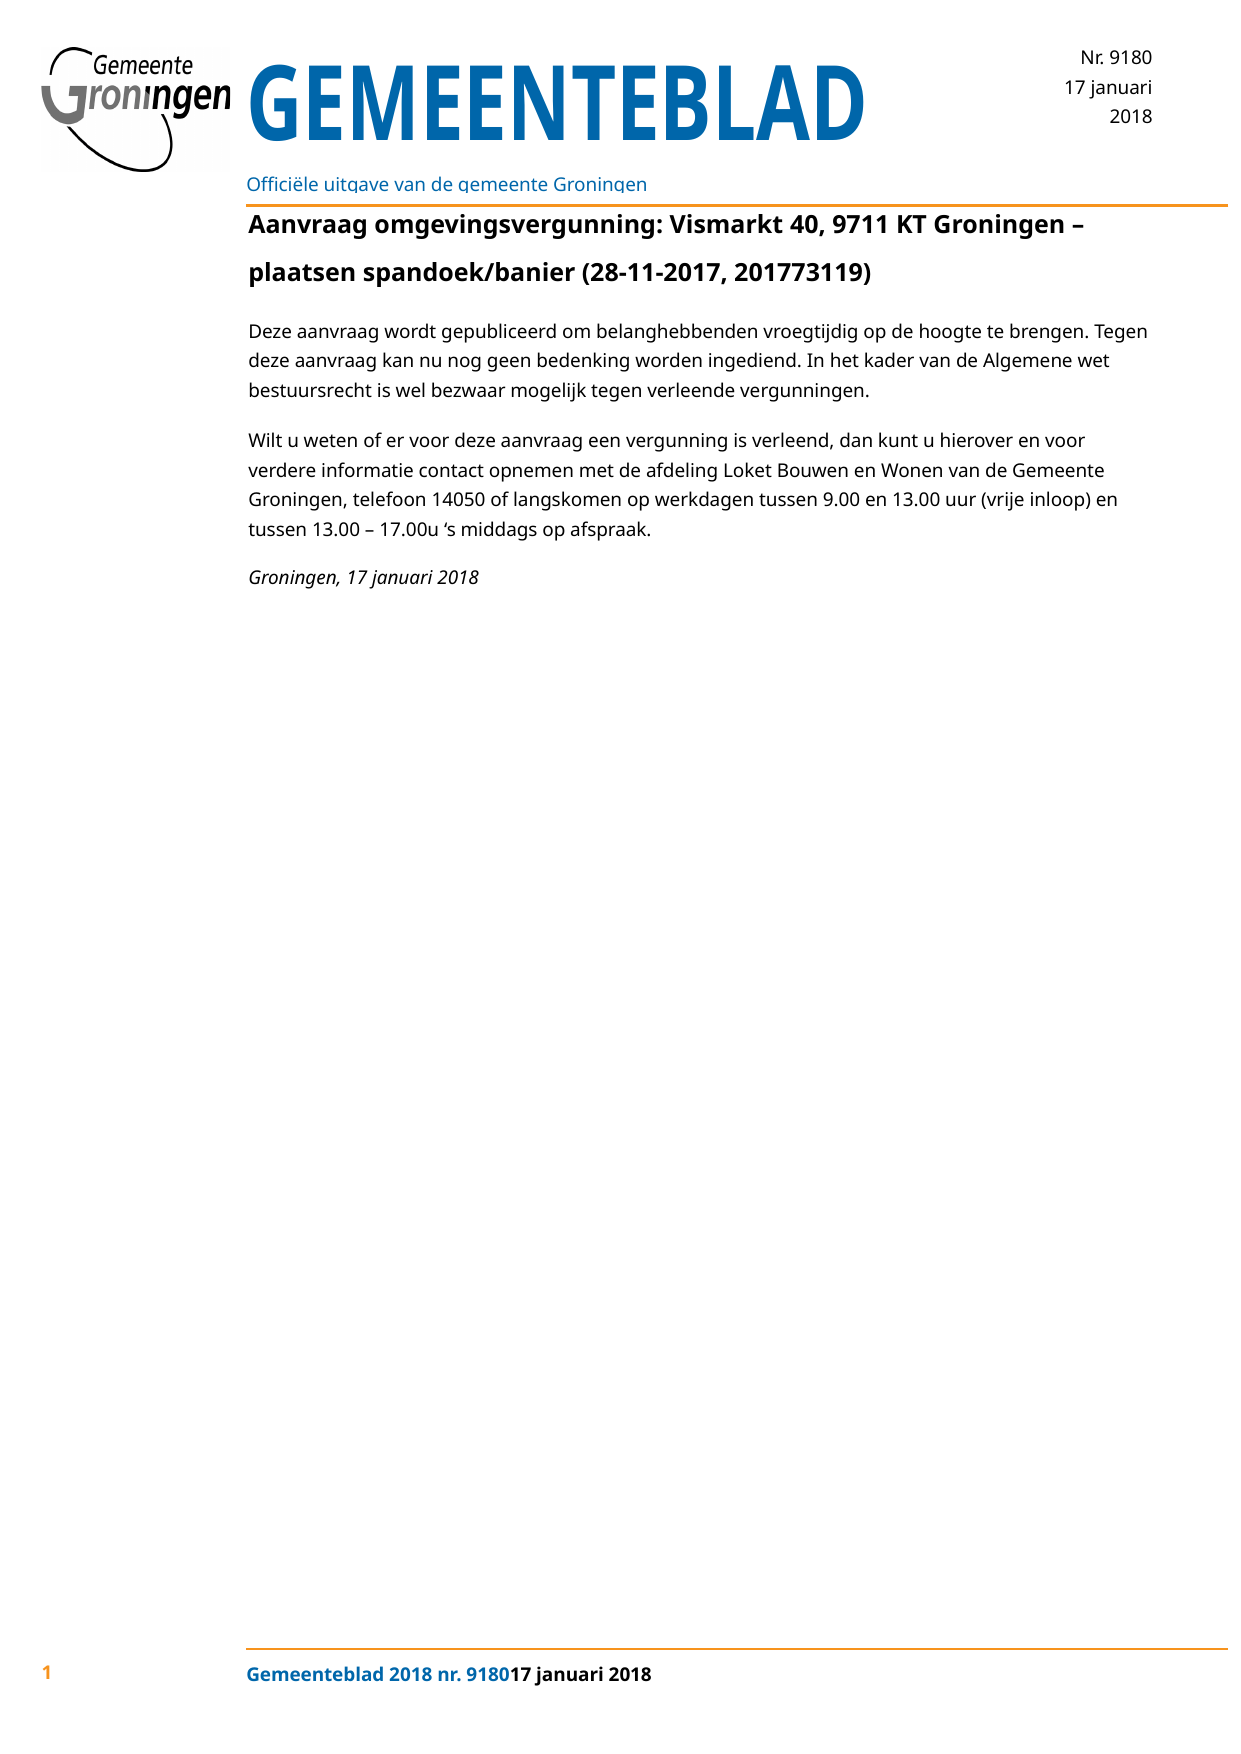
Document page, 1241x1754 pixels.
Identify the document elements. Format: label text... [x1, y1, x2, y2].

text Aanvraag omgevingsvergunning: Vismarkt 40, 9711 KT Groningen – plaatsen spandoek/banier (28-11-2017, 201773119) [248, 207, 1152, 288]
picture [41, 47, 231, 172]
text Groningen, 17 januari 2018 [248, 564, 1152, 590]
text Deze aanvraag wordt gepubliceerd om belanghebbenden vroegtijdig op de hoogte te brengen. Tegen deze aanvraag kan nu nog geen bedenking worden ingediend. In het kader van de Algemene wet bestuursrecht is wel bezwaar mogelijk tegen verleende vergunningen. [248, 318, 1152, 403]
text Wilt u weten of er voor deze aanvraag een vergunning is verleend, dan kunt u hierover en voor verdere informatie contact opnemen met de afdeling Loket Bouwen en Wonen van de Gemeente Groningen, telefoon 14050 of langskomen op werkdagen tussen 9.00 en 13.00 uur (vrije inloop) en tussen 13.00 – 17.00u ‘s middags op afspraak. [248, 427, 1152, 542]
